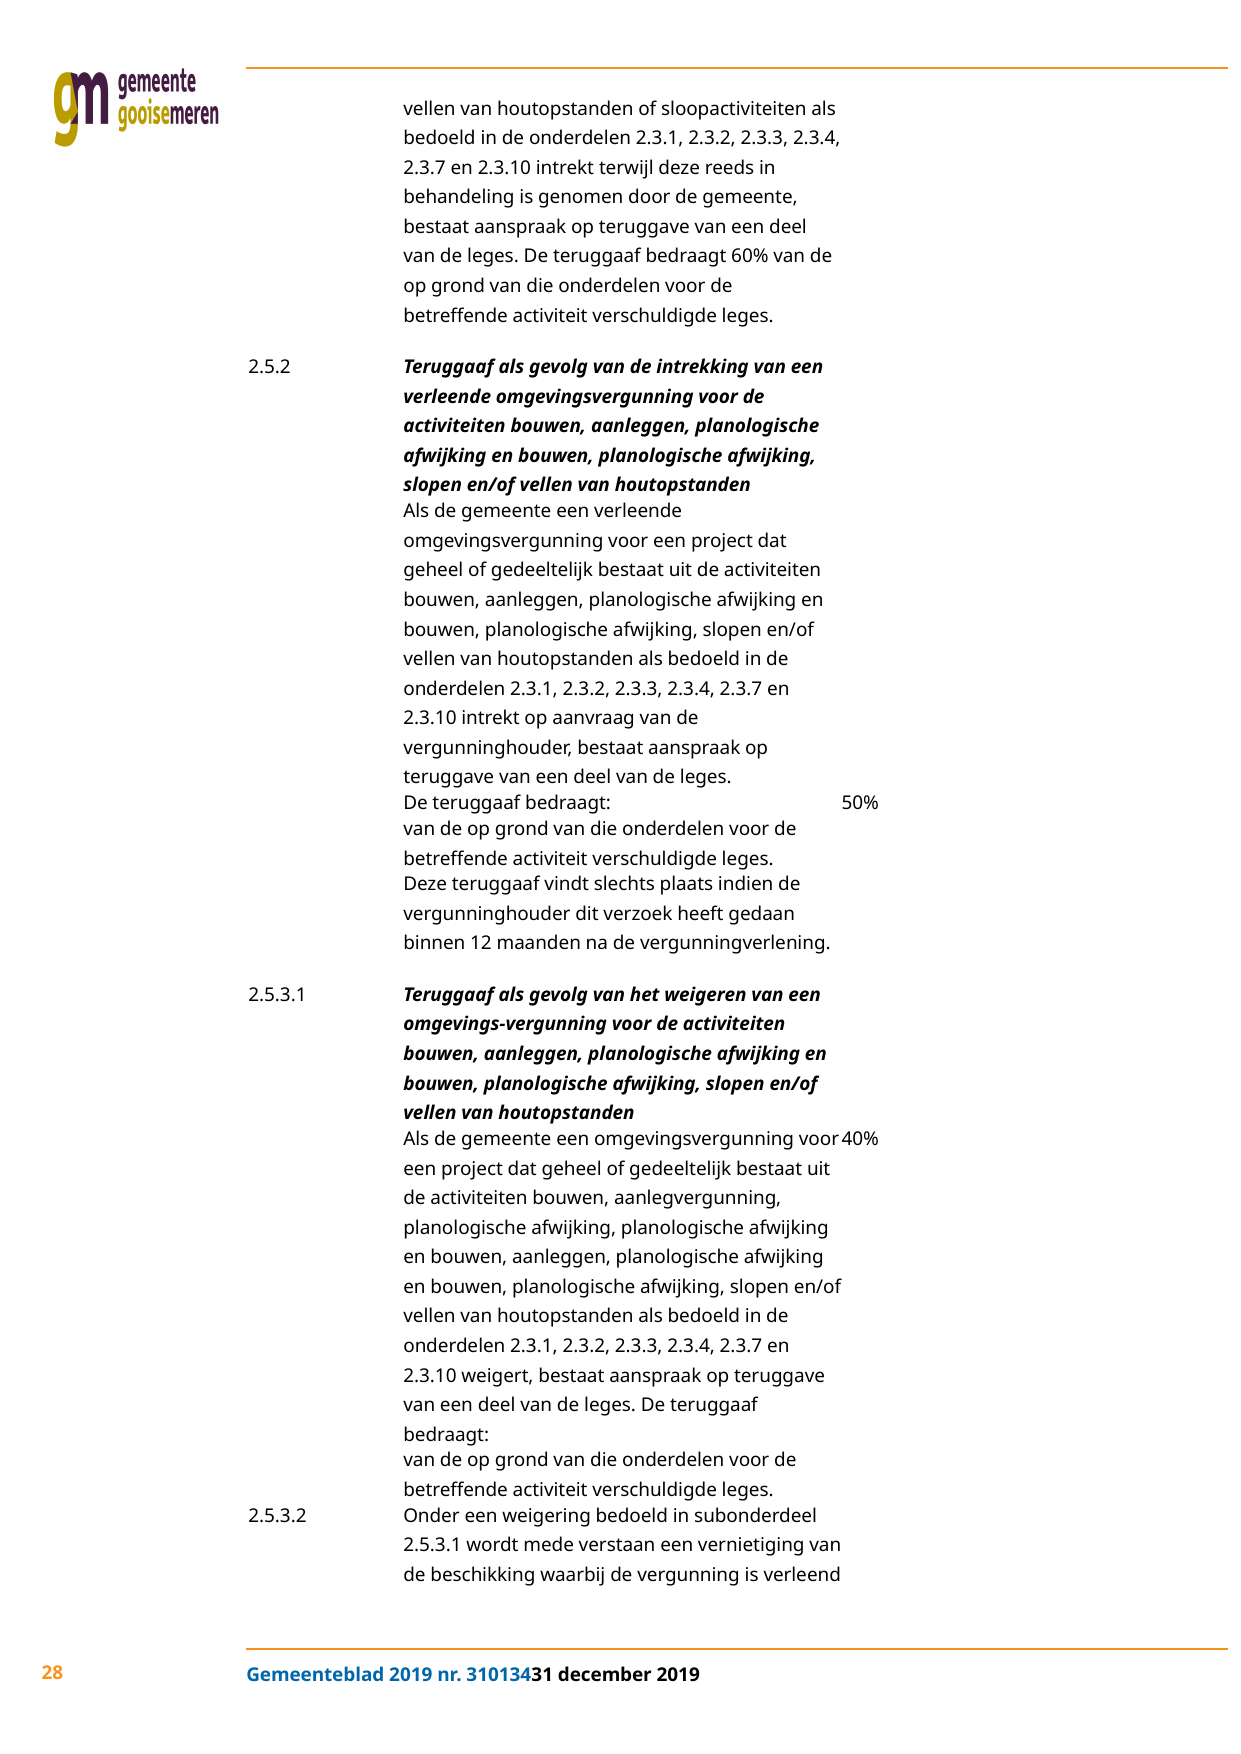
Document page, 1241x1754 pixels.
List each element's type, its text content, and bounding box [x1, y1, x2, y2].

table_cell Deze teruggaaf vindt slechts plaats indien de vergunninghouder dit verzoek heeft gedaan binnen 12 maanden na de vergunningverlening. [403, 870, 841, 955]
table_cell van de op grond van die onderdelen voor de betreffende activiteit verschuldigde leges. [403, 1447, 841, 1502]
table_cell 2.5.2 [248, 353, 403, 497]
table_cell [841, 498, 996, 789]
table_cell [248, 95, 403, 328]
table_cell [248, 789, 403, 815]
table_cell [841, 815, 996, 870]
table_cell [248, 328, 403, 353]
table_cell 40% [841, 1125, 996, 1447]
table_cell [841, 328, 996, 353]
table_cell De teruggaaf bedraagt: [403, 789, 841, 815]
table_cell [841, 1502, 996, 1587]
table_cell [403, 955, 841, 981]
table_cell Als de gemeente een verleende omgevingsvergunning voor een project dat geheel of gedeeltelijk bestaat uit de activiteiten bouwen, aanleggen, planologische afwijking en bouwen, planologische afwijking, slopen en/of vellen van houtopstanden als bedoeld in de onderdelen 2.3.1, 2.3.2, 2.3.3, 2.3.4, 2.3.7 en 2.3.10 intrekt op aanvraag van de vergunninghouder, bestaat aanspraak op teruggave van een deel van de leges. [403, 498, 841, 789]
table_cell [248, 498, 403, 789]
table_cell Teruggaaf als gevolg van het weigeren van een omgevings-vergunning voor de activiteiten bouwen, aanleggen, planologische afwijking en bouwen, planologische afwijking, slopen en/of vellen van houtopstanden [403, 981, 841, 1125]
table_cell [248, 1447, 403, 1502]
table_cell [248, 815, 403, 870]
table_cell Teruggaaf als gevolg van de intrekking van een verleende omgevingsvergunning voor de activiteiten bouwen, aanleggen, planologische afwijking en bouwen, planologische afwijking, slopen en/of vellen van houtopstanden [403, 353, 841, 497]
table_cell 2.5.3.1 [248, 981, 403, 1125]
table_cell [248, 870, 403, 955]
table_cell vellen van houtopstanden of sloopactiviteiten als bedoeld in de onderdelen 2.3.1, 2.3.2, 2.3.3, 2.3.4, 2.3.7 en 2.3.10 intrekt terwijl deze reeds in behandeling is genomen door de gemeente, bestaat aanspraak op teruggave van een deel van de leges. De teruggaaf bedraagt 60% van de op grond van die onderdelen voor de betreffende activiteit verschuldigde leges. [403, 95, 841, 328]
table_cell 50% [841, 789, 996, 815]
table_cell [248, 955, 403, 981]
table_cell 2.5.3.2 [248, 1502, 403, 1587]
picture [41, 47, 231, 172]
table_cell [248, 1125, 403, 1447]
table_cell Onder een weigering bedoeld in subonderdeel 2.5.3.1 wordt mede verstaan een vernietiging van de beschikking waarbij de vergunning is verleend [403, 1502, 841, 1587]
table_cell Als de gemeente een omgevingsvergunning voor een project dat geheel of gedeeltelijk bestaat uit de activiteiten bouwen, aanlegvergunning, planologische afwijking, planologische afwijking en bouwen, aanleggen, planologische afwijking en bouwen, planologische afwijking, slopen en/of vellen van houtopstanden als bedoeld in de onderdelen 2.3.1, 2.3.2, 2.3.3, 2.3.4, 2.3.7 en 2.3.10 weigert, bestaat aanspraak op teruggave van een deel van de leges. De teruggaaf bedraagt: [403, 1125, 841, 1447]
table_cell [841, 870, 996, 955]
table_cell [403, 328, 841, 353]
table_cell [841, 981, 996, 1125]
table_cell [841, 955, 996, 981]
table_cell van de op grond van die onderdelen voor de betreffende activiteit verschuldigde leges. [403, 815, 841, 870]
table_cell [841, 1447, 996, 1502]
table_cell [841, 353, 996, 497]
table_cell [841, 95, 996, 328]
